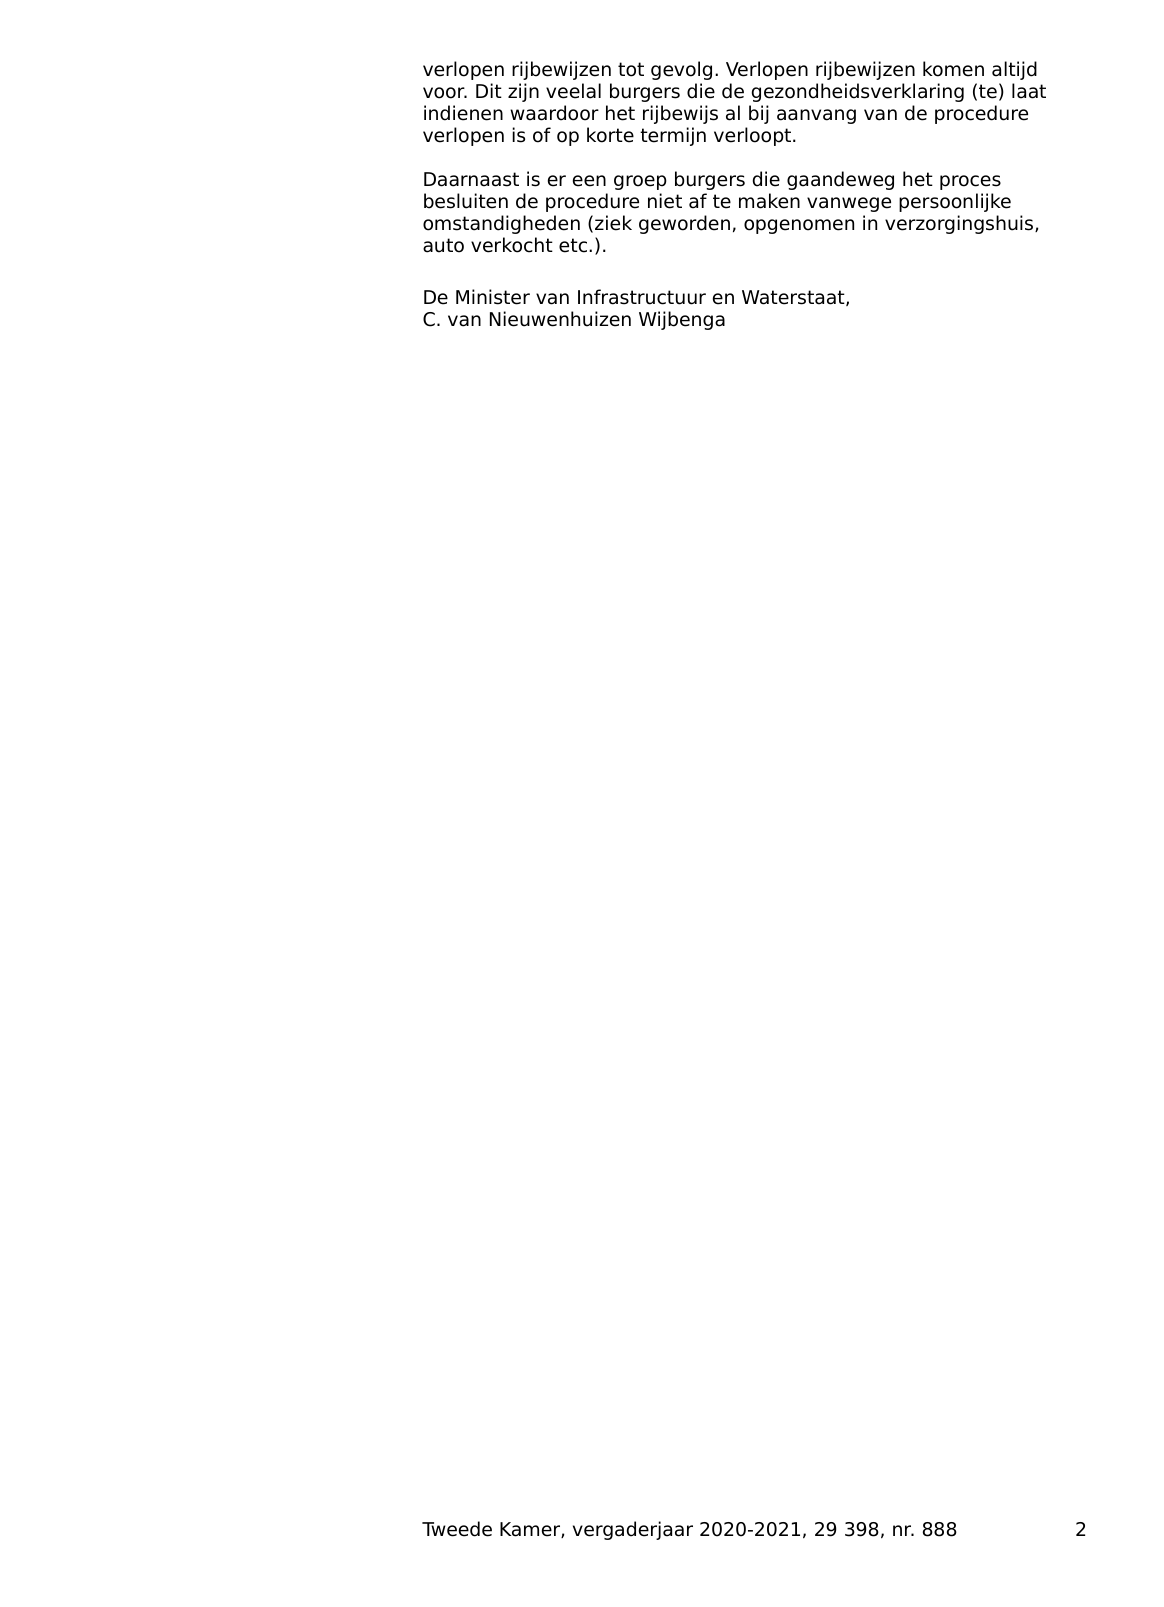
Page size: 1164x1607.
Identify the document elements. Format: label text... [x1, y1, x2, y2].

text Daarnaast is er een groep burgers die gaandeweg het proces besluiten de procedure niet af te maken vanwege persoonlijke omstandigheden (ziek geworden, opgenomen in verzorgingshuis, auto verkocht etc.). [422, 169, 1087, 257]
text verlopen rijbewijzen tot gevolg. Verlopen rijbewijzen komen altijd voor. Dit zijn veelal burgers die de gezondheidsverklaring (te) laat indienen waardoor het rijbewijs al bij aanvang van de procedure verlopen is of op korte termijn verloopt. [422, 59, 1087, 147]
text De Minister van Infrastructuur en Waterstaat, C. van Nieuwenhuizen Wijbenga [422, 287, 1087, 331]
